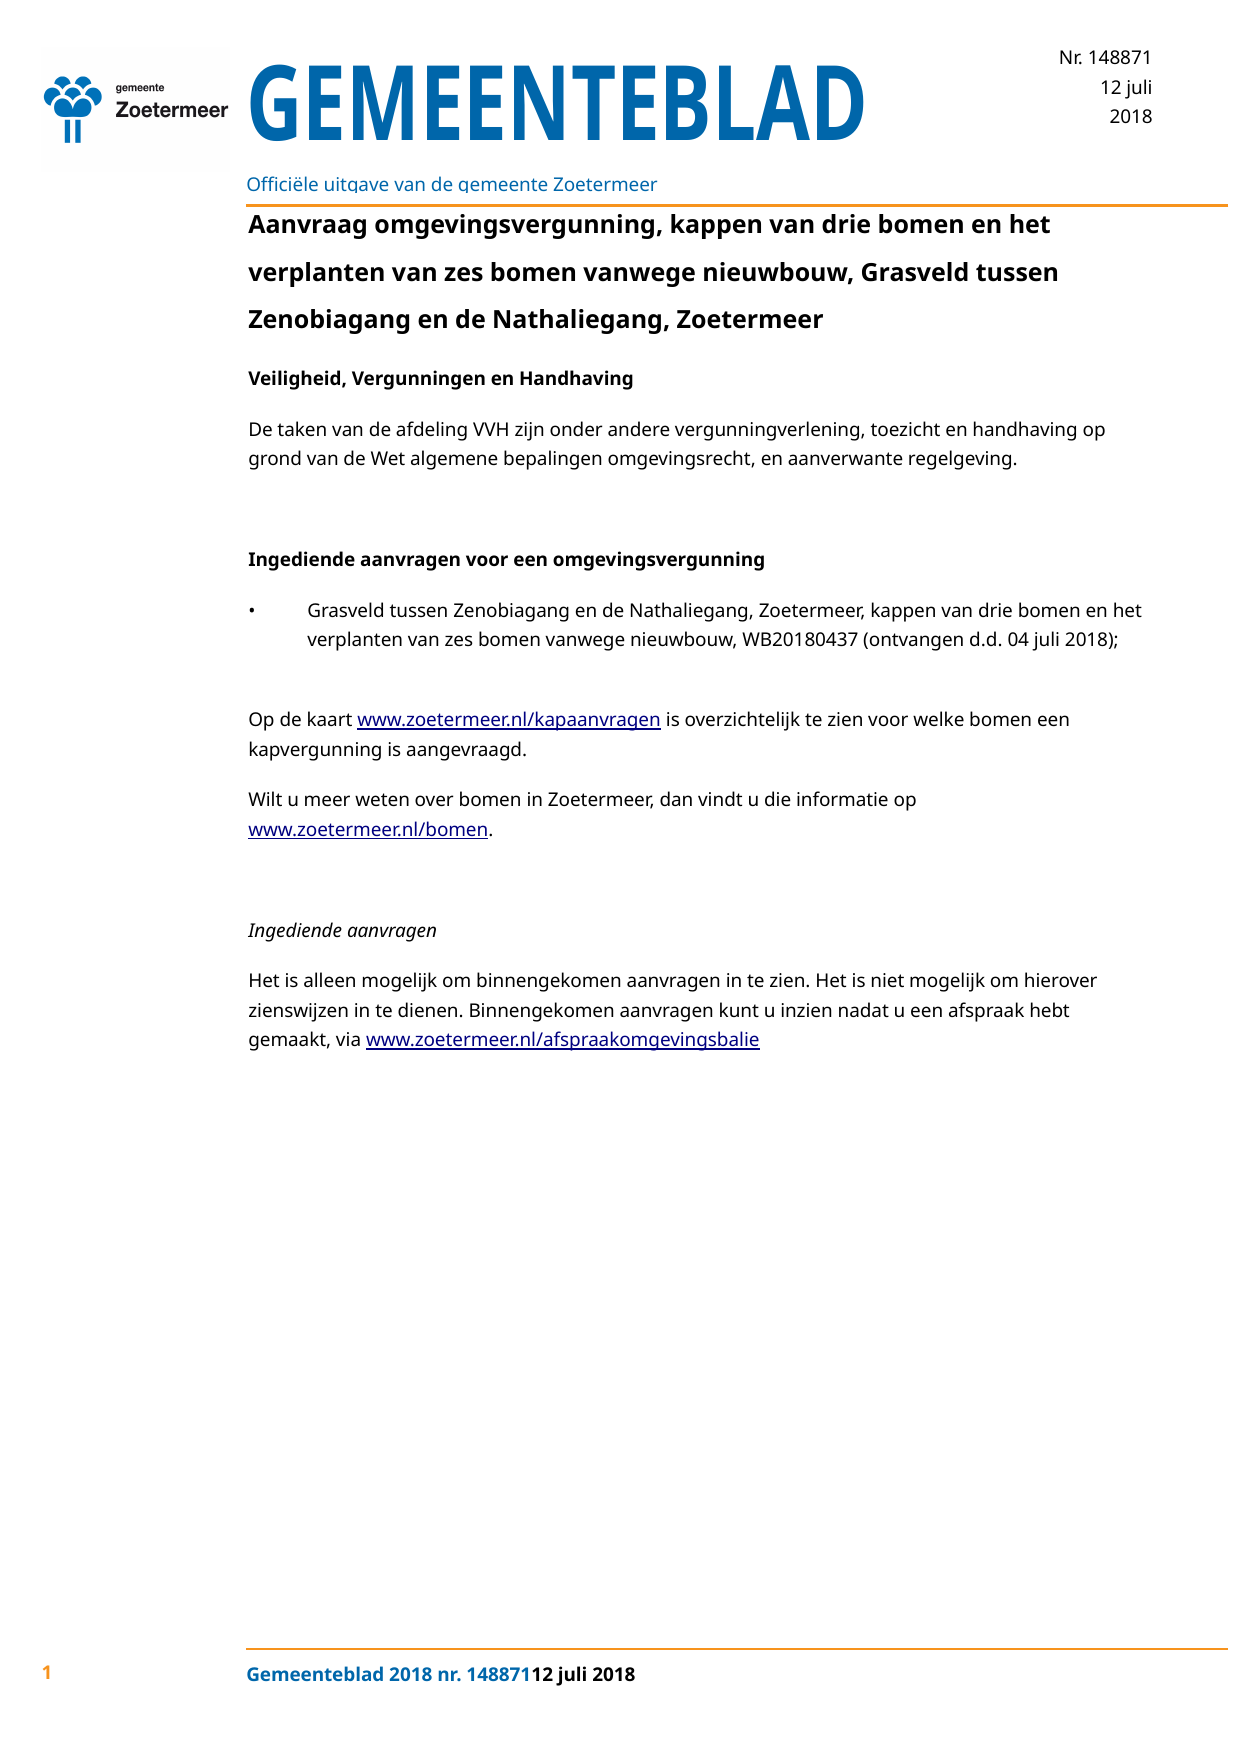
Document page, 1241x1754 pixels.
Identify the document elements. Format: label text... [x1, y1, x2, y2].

text Aanvraag omgevingsvergunning, kappen van drie bomen en het verplanten van zes bomen vanwege nieuwbouw, Grasveld tussen Zenobiagang en de Nathaliegang, Zoetermeer [248, 207, 1152, 336]
text Het is alleen mogelijk om binnengekomen aanvragen in te zien. Het is niet mogelijk om hierover zienswijzen in te dienen. Binnengekomen aanvragen kunt u inzien nadat u een afspraak hebt gemaakt, via www.zoetermeer.nl/afspraakomgevingsbalie [248, 967, 1152, 1052]
text Op de kaart www.zoetermeer.nl/kapaanvragen is overzichtelijk te zien voor welke bomen een kapvergunning is aangevraagd. [248, 706, 1152, 762]
picture [41, 47, 231, 172]
text De taken van de afdeling VVH zijn onder andere vergunningverlening, toezicht en handhaving op grond van de Wet algemene bepalingen omgevingsrecht, en aanverwante regelgeving. [248, 416, 1152, 471]
text Ingediende aanvragen voor een omgevingsvergunning [248, 546, 1152, 572]
text Veiligheid, Vergunningen en Handhaving [248, 366, 1152, 391]
text Ingediende aanvragen [248, 917, 1152, 942]
list Grasveld tussen Zenobiagang en de Nathaliegang, Zoetermeer, kappen van drie bomen en het verplanten van zes bomen vanwege nieuwbouw, WB20180437 (ontvangen d.d. 04 juli 2018); [248, 597, 1152, 652]
text Wilt u meer weten over bomen in Zoetermeer, dan vindt u die informatie op www.zoetermeer.nl/bomen. [248, 786, 1152, 842]
